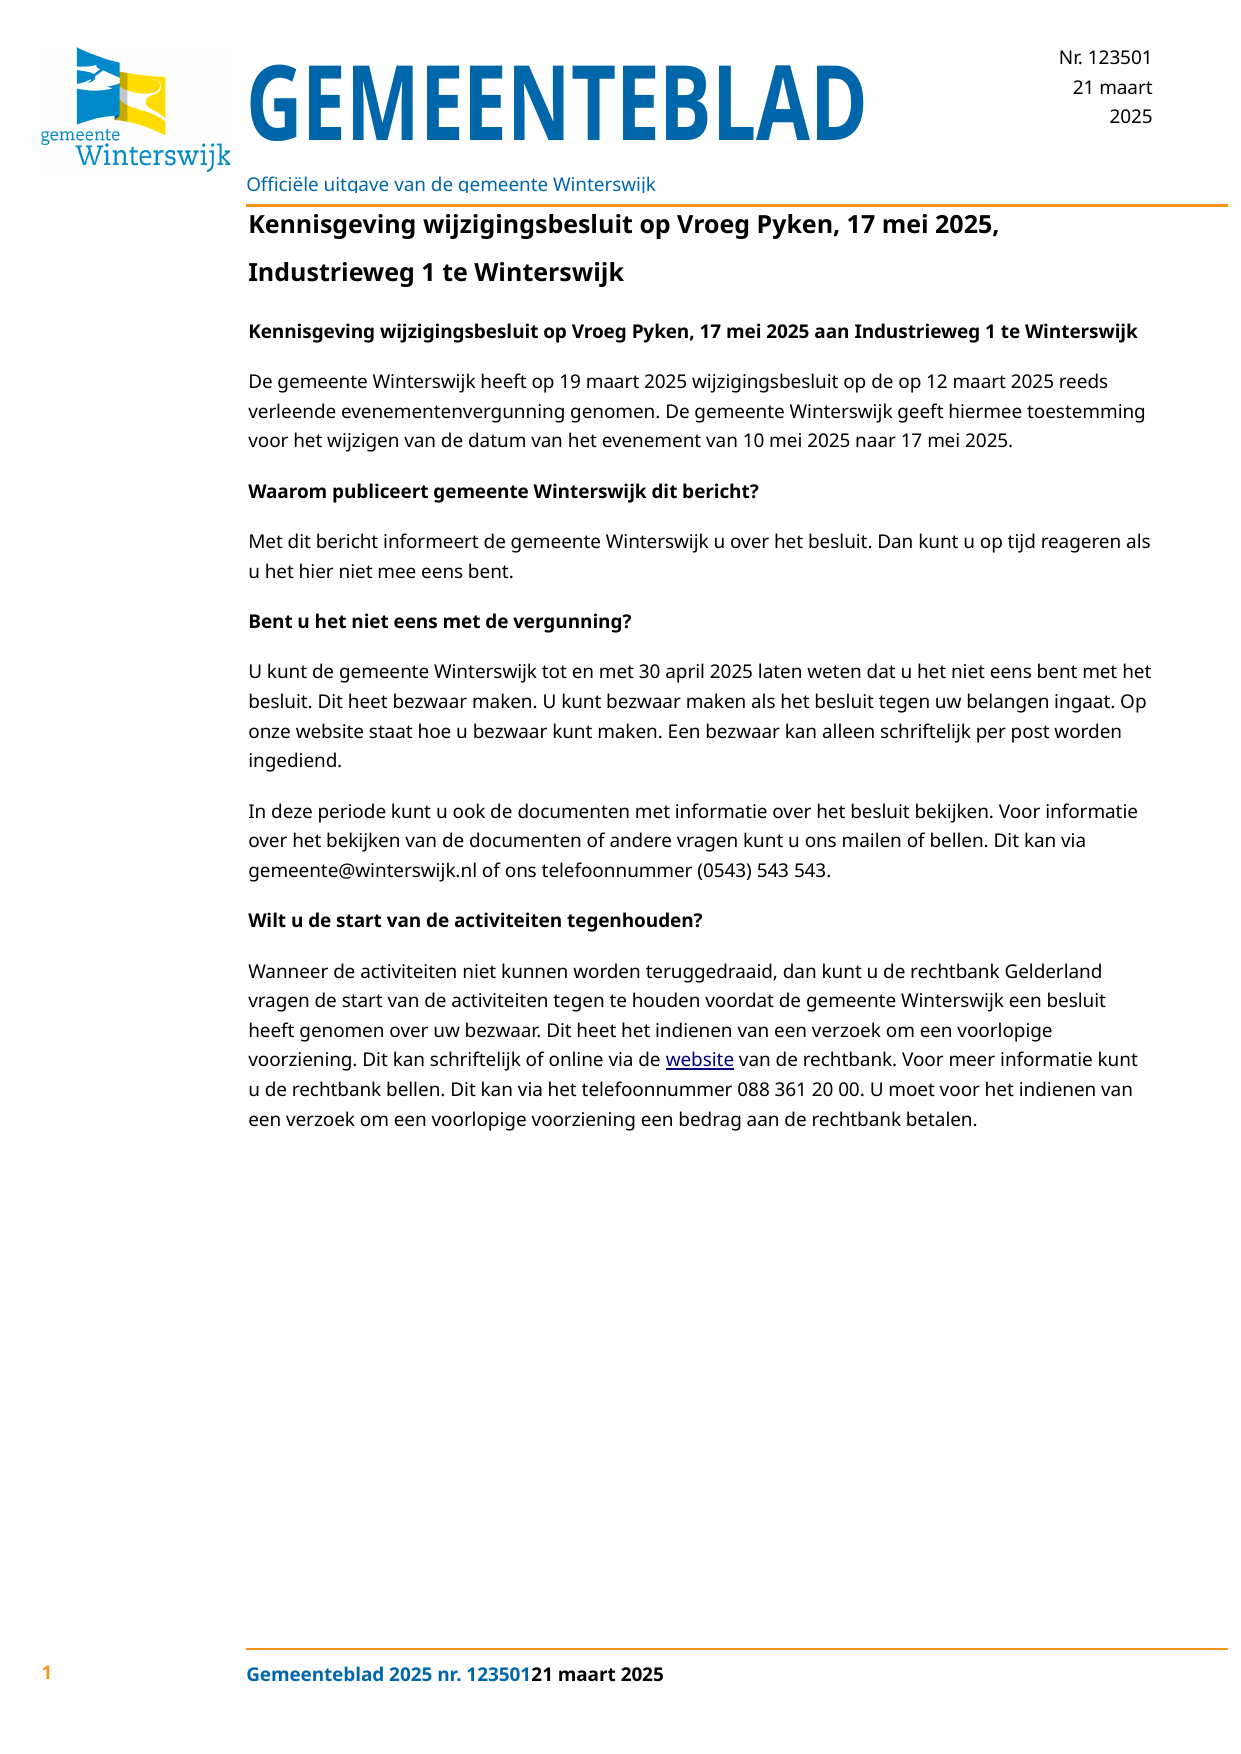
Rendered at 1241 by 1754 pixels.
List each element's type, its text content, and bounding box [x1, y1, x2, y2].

picture [41, 47, 231, 172]
text Waarom publiceert gemeente Winterswijk dit bericht? [248, 478, 1152, 504]
text Wanneer de activiteiten niet kunnen worden teruggedraaid, dan kunt u de rechtbank Gelderland vragen de start van de activiteiten tegen te houden voordat de gemeente Winterswijk een besluit heeft genomen over uw bezwaar. Dit heet het indienen van een verzoek om een voorlopige voorziening. Dit kan schriftelijk of online via de website van de rechtbank. Voor meer informatie kunt u de rechtbank bellen. Dit kan via het telefoonnummer 088 361 20 00. U moet voor het indienen van een verzoek om een voorlopige voorziening een bedrag aan de rechtbank betalen. [248, 958, 1152, 1132]
text De gemeente Winterswijk heeft op 19 maart 2025 wijzigingsbesluit op de op 12 maart 2025 reeds verleende evenementenvergunning genomen. De gemeente Winterswijk geeft hiermee toestemming voor het wijzigen van de datum van het evenement van 10 mei 2025 naar 17 mei 2025. [248, 368, 1152, 453]
text Bent u het niet eens met de vergunning? [248, 608, 1152, 634]
picture [225, 153, 231, 162]
text Kennisgeving wijzigingsbesluit op Vroeg Pyken, 17 mei 2025, Industrieweg 1 te Winterswijk [248, 207, 1152, 288]
text Kennisgeving wijzigingsbesluit op Vroeg Pyken, 17 mei 2025 aan Industrieweg 1 te Winterswijk [248, 318, 1152, 344]
text Wilt u de start van de activiteiten tegenhouden? [248, 907, 1152, 933]
text U kunt de gemeente Winterswijk tot en met 30 april 2025 laten weten dat u het niet eens bent met het besluit. Dit heet bezwaar maken. U kunt bezwaar maken als het besluit tegen uw belangen ingaat. Op onze website staat hoe u bezwaar kunt maken. Een bezwaar kan alleen schriftelijk per post worden ingediend. [248, 659, 1152, 773]
text Met dit bericht informeert de gemeente Winterswijk u over het besluit. Dan kunt u op tijd reageren als u het hier niet mee eens bent. [248, 528, 1152, 584]
text In deze periode kunt u ook de documenten met informatie over het besluit bekijken. Voor informatie over het bekijken van de documenten of andere vragen kunt u ons mailen of bellen. Dit kan via gemeente@winterswijk.nl of ons telefoonnummer (0543) 543 543. [248, 798, 1152, 883]
